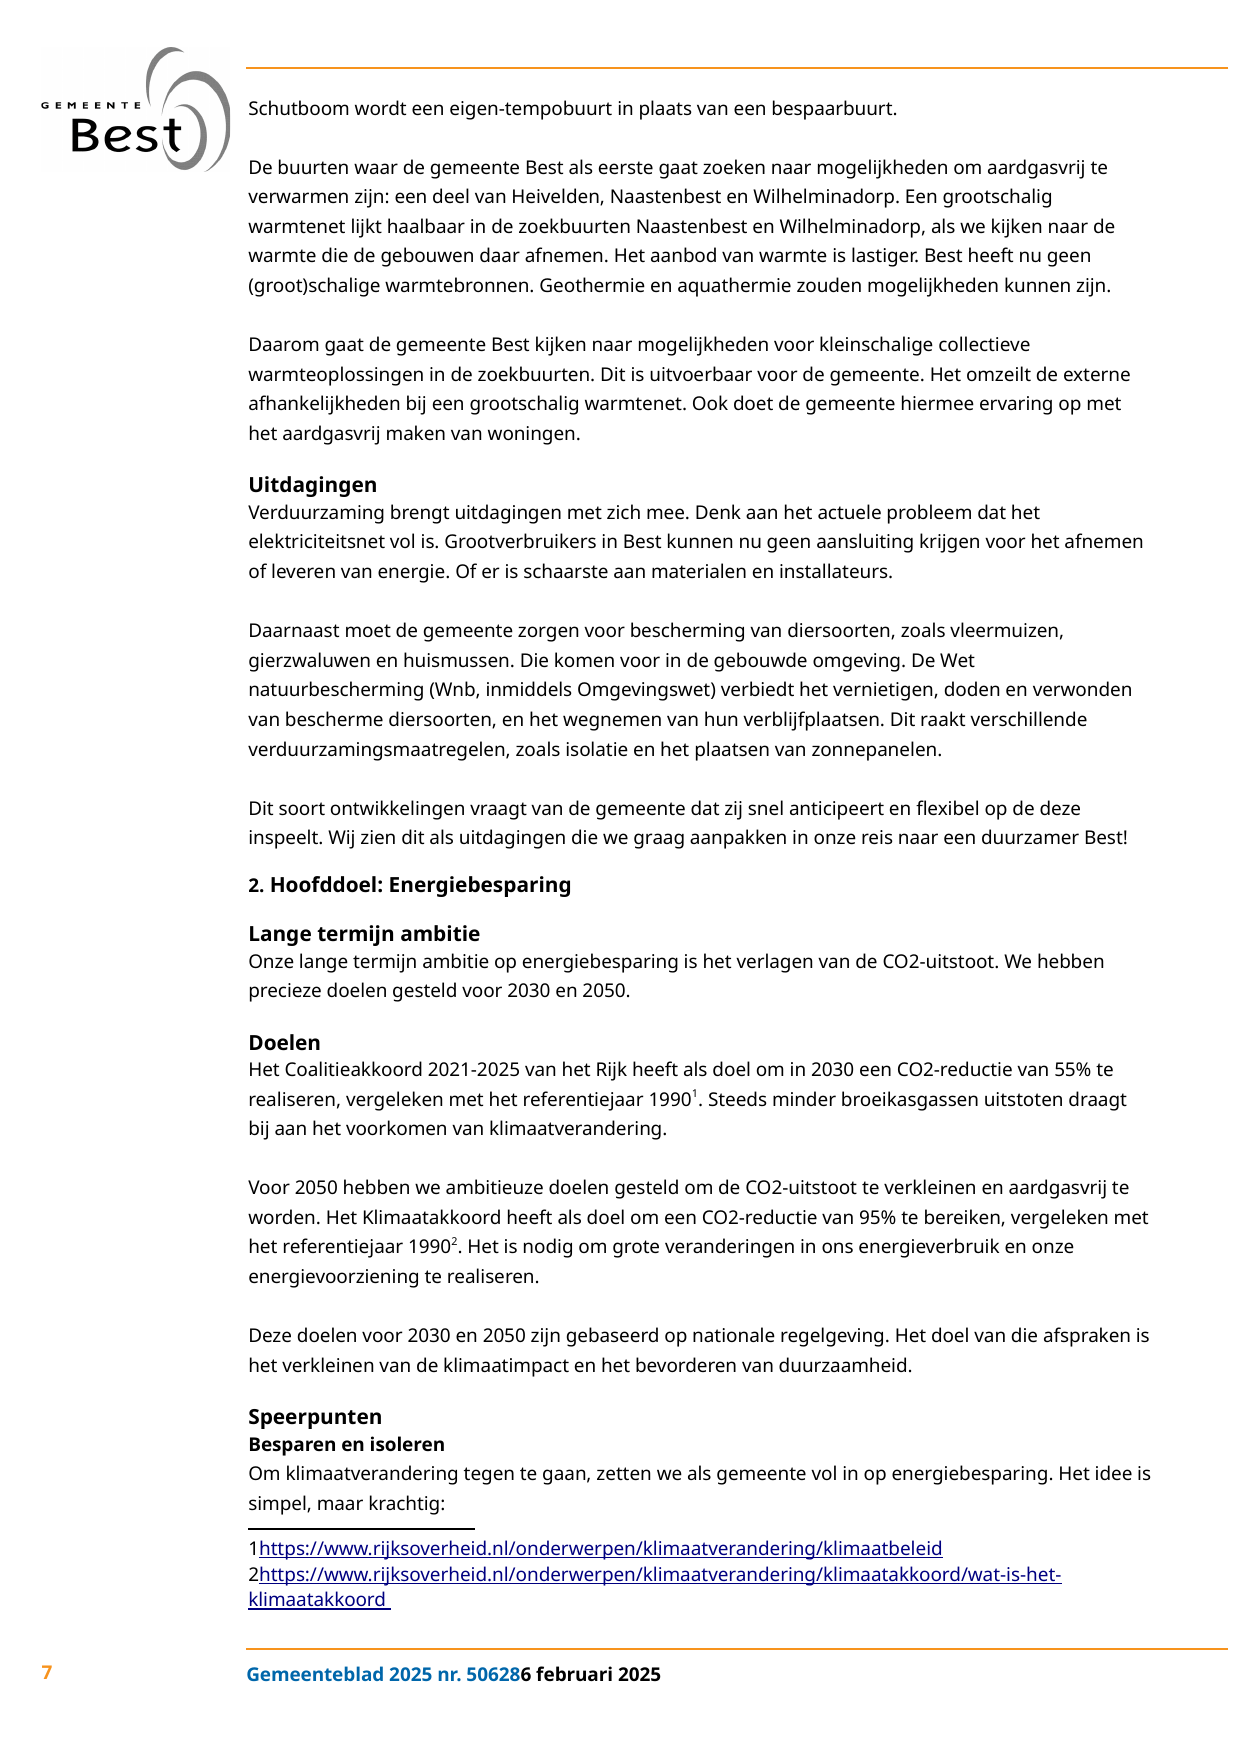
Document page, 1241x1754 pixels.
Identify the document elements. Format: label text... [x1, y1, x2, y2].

text Doelen [248, 1028, 1152, 1056]
text 2. Hoofddoel: Energiebesparing [248, 870, 1152, 898]
text Voor 2050 hebben we ambitieuze doelen gesteld om de CO2-uitstoot te verkleinen en aardgasvrij te worden. Het Klimaatakkoord heeft als doel om een CO2-reductie van 95% te bereiken, vergeleken met het referentiejaar 1990. Het is nodig om grote veranderingen in ons energieverbruik en onze energievoorziening te realiseren. [248, 1174, 1152, 1289]
text https://www.rijksoverheid.nl/onderwerpen/klimaatverandering/klimaatakkoord/wat-is-het-klimaatakkoord [248, 1561, 1152, 1612]
text Het Coalitieakkoord 2021-2025 van het Rijk heeft als doel om in 2030 een CO2-reductie van 55% te realiseren, vergeleken met het referentiejaar 1990. Steeds minder broeikasgassen uitstoten draagt bij aan het voorkomen van klimaatverandering. [248, 1056, 1152, 1141]
text https://www.rijksoverheid.nl/onderwerpen/klimaatverandering/klimaatbeleid [248, 1535, 1152, 1561]
text Daarom gaat de gemeente Best kijken naar mogelijkheden voor kleinschalige collectieve warmteoplossingen in de zoekbuurten. Dit is uitvoerbaar voor de gemeente. Het omzeilt de externe afhankelijkheden bij een grootschalig warmtenet. Ook doet de gemeente hiermee ervaring op met het aardgasvrij maken van woningen. [248, 331, 1152, 446]
text Dit soort ontwikkelingen vraagt van de gemeente dat zij snel anticipeert en flexibel op de deze inspeelt. Wij zien dit als uitdagingen die we graag aanpakken in onze reis naar een duurzamer Best! [248, 795, 1152, 850]
text Verduurzaming brengt uitdagingen met zich mee. Denk aan het actuele probleem dat het elektriciteitsnet vol is. Grootverbruikers in Best kunnen nu geen aansluiting krijgen voor het afnemen of leveren van energie. Of er is schaarste aan materialen en installateurs. [248, 499, 1152, 584]
text Onze lange termijn ambitie op energiebesparing is het verlagen van de CO2-uitstoot. We hebben precieze doelen gesteld voor 2030 en 2050. [248, 948, 1152, 1003]
text De buurten waar de gemeente Best als eerste gaat zoeken naar mogelijkheden om aardgasvrij te verwarmen zijn: een deel van Heivelden, Naastenbest en Wilhelminadorp. Een grootschalig warmtenet lijkt haalbaar in de zoekbuurten Naastenbest en Wilhelminadorp, als we kijken naar de warmte die de gebouwen daar afnemen. Het aanbod van warmte is lastiger. Best heeft nu geen (groot)schalige warmtebronnen. Geothermie en aquathermie zouden mogelijkheden kunnen zijn. [248, 154, 1152, 298]
picture [41, 47, 231, 172]
text Om klimaatverandering tegen te gaan, zetten we als gemeente vol in op energiebesparing. Het idee is simpel, maar krachtig: [248, 1461, 1152, 1516]
text Lange termijn ambitie [248, 919, 1152, 948]
text Speerpunten [248, 1402, 1152, 1431]
text Deze doelen voor 2030 en 2050 zijn gebaseerd op nationale regelgeving. Het doel van die afspraken is het verkleinen van de klimaatimpact en het bevorderen van duurzaamheid. [248, 1322, 1152, 1378]
text Besparen en isoleren [248, 1431, 1152, 1457]
text Daarnaast moet de gemeente zorgen voor bescherming van diersoorten, zoals vleermuizen, gierzwaluwen en huismussen. Die komen voor in de gebouwde omgeving. De Wet natuurbescherming (Wnb, inmiddels Omgevingswet) verbiedt het vernietigen, doden en verwonden van bescherme diersoorten, en het wegnemen van hun verblijfplaatsen. Dit raakt verschillende verduurzamingsmaatregelen, zoals isolatie en het plaatsen van zonnepanelen. [248, 617, 1152, 761]
text Uitdagingen [248, 471, 1152, 499]
text Schutboom wordt een eigen-tempobuurt in plaats van een bespaarbuurt. [248, 95, 1152, 121]
